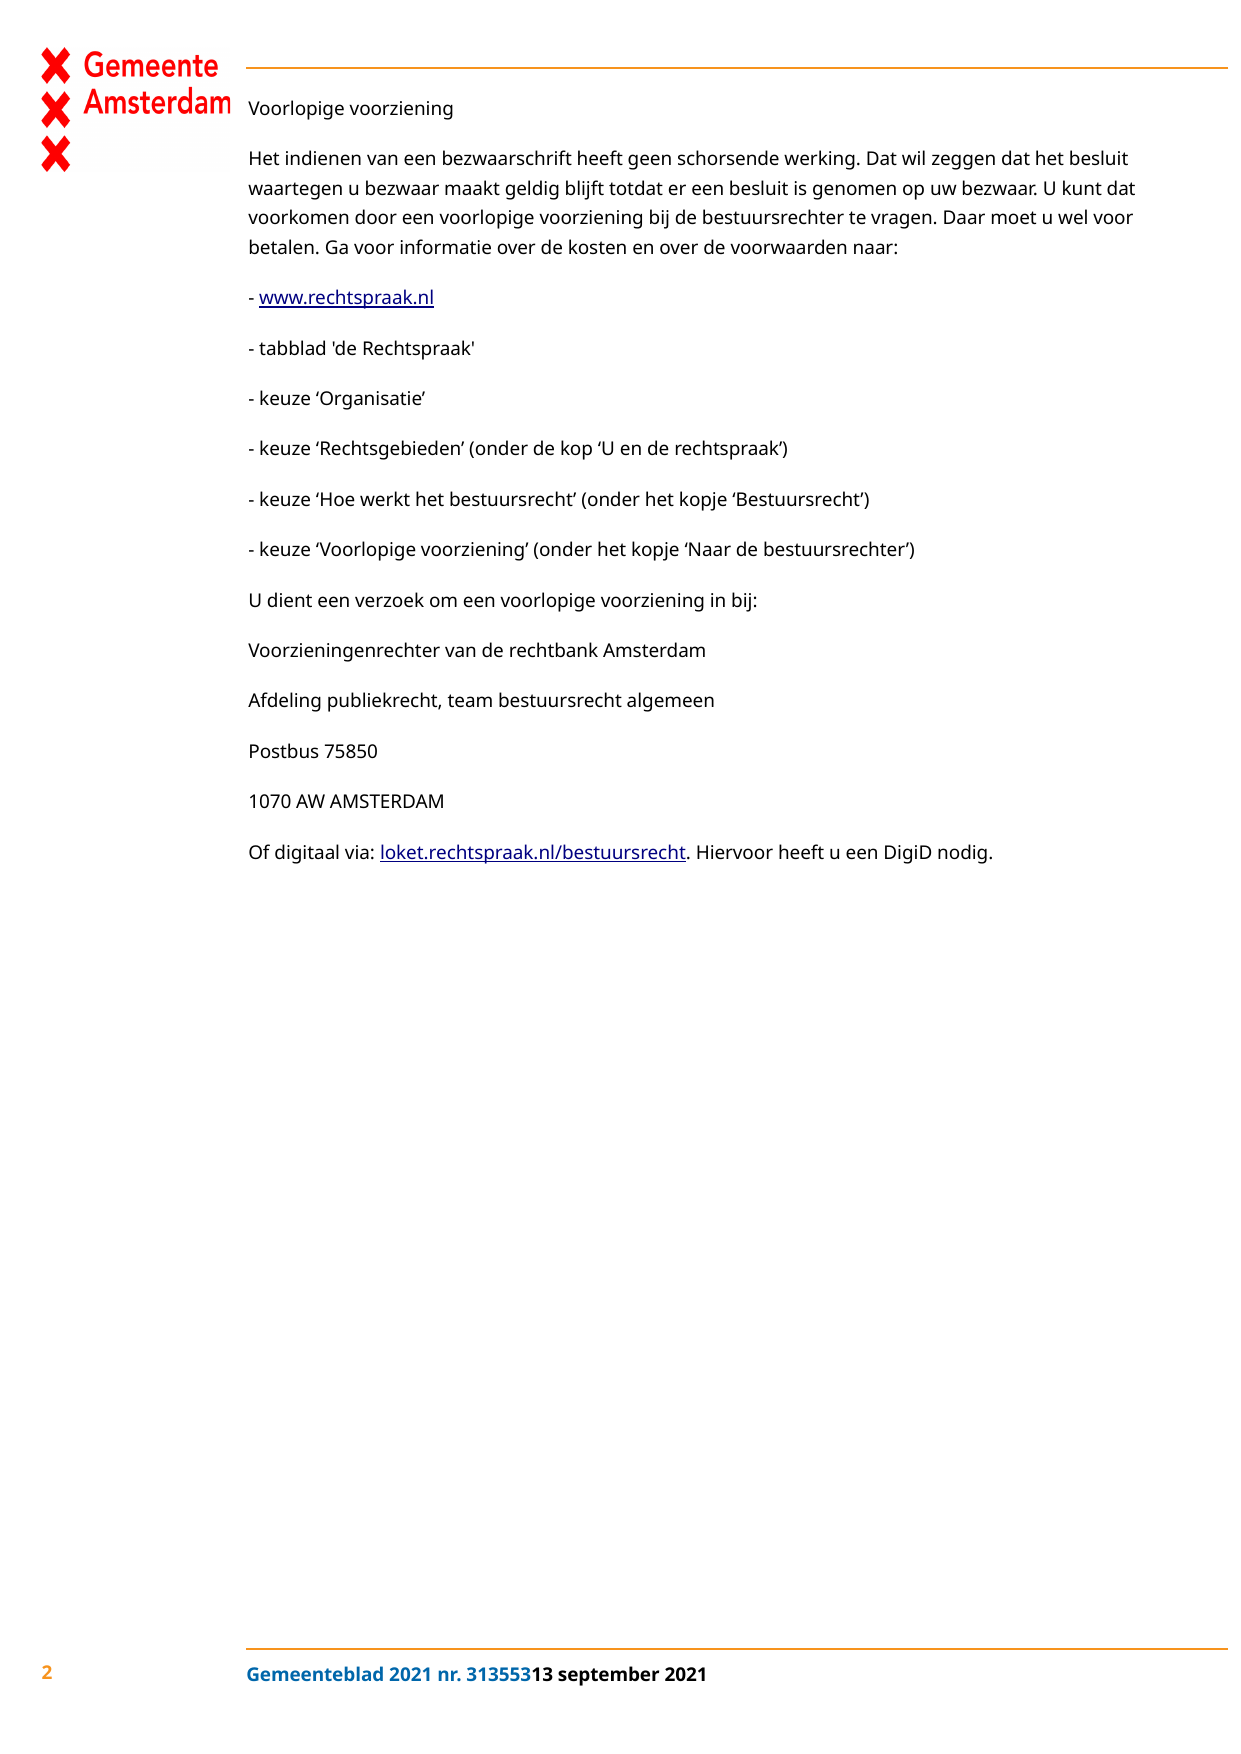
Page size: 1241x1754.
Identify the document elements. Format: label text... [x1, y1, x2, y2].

text - keuze ‘Rechtsgebieden’ (onder de kop ‘U en de rechtspraak’) [248, 436, 1152, 461]
text Afdeling publiekrecht, team bestuursrecht algemeen [248, 688, 1152, 713]
text Voorzieningenrechter van de rechtbank Amsterdam [248, 637, 1152, 663]
text Postbus 75850 [248, 738, 1152, 764]
picture [41, 47, 231, 172]
text U dient een verzoek om een voorlopige voorziening in bij: [248, 587, 1152, 613]
text Voorlopige voorziening [248, 95, 1152, 121]
text Of digitaal via: loket.rechtspraak.nl/bestuursrecht. Hiervoor heeft u een DigiD nodig. [248, 839, 1152, 865]
text Het indienen van een bezwaarschrift heeft geen schorsende werking. Dat wil zeggen dat het besluit waartegen u bezwaar maakt geldig blijft totdat er een besluit is genomen op uw bezwaar. U kunt dat voorkomen door een voorlopige voorziening bij de bestuursrechter te vragen. Daar moet u wel voor betalen. Ga voor informatie over de kosten en over de voorwaarden naar: [248, 145, 1152, 260]
text - www.rechtspraak.nl [248, 284, 1152, 310]
text - keuze ‘Hoe werkt het bestuursrecht’ (onder het kopje ‘Bestuursrecht’) [248, 486, 1152, 512]
text - keuze ‘Organisatie’ [248, 385, 1152, 411]
text - keuze ‘Voorlopige voorziening’ (onder het kopje ‘Naar de bestuursrechter’) [248, 536, 1152, 562]
text 1070 AW AMSTERDAM [248, 788, 1152, 814]
text - tabblad 'de Rechtspraak' [248, 335, 1152, 361]
